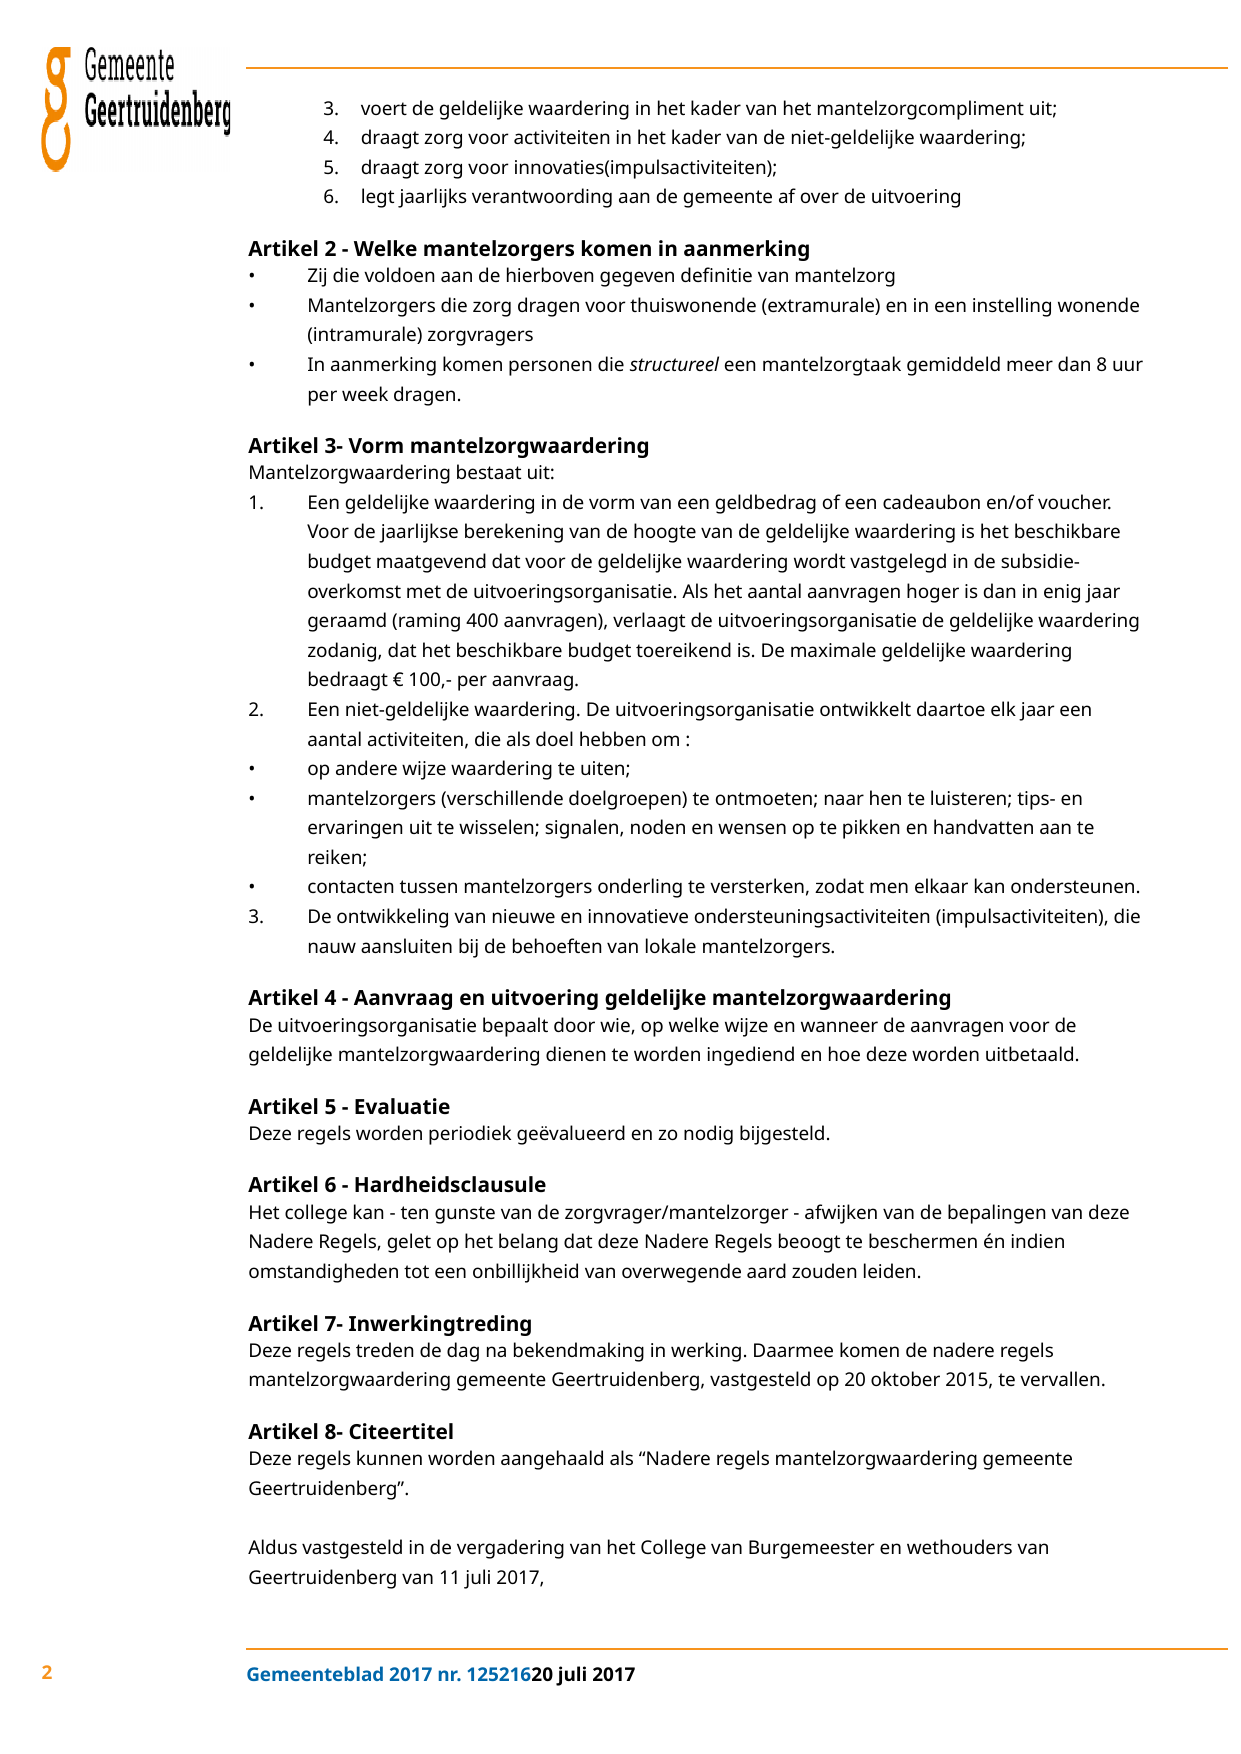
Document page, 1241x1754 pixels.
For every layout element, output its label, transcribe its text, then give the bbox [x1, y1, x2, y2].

list voert de geldelijke waardering in het kader van het mantelzorgcompliment uit; [323, 95, 1152, 121]
list Een niet-geldelijke waardering. De uitvoeringsorganisatie ontwikkelt daartoe elk jaar een aantal activiteiten, die als doel hebben om : [248, 696, 1152, 752]
list In aanmerking komen personen die structureel een mantelzorgtaak gemiddeld meer dan 8 uur per week dragen. [248, 351, 1152, 406]
list legt jaarlijks verantwoording aan de gemeente af over de uitvoering [323, 183, 1152, 209]
list draagt zorg voor activiteiten in het kader van de niet-geldelijke waardering; [323, 124, 1152, 150]
text Deze regels treden de dag na bekendmaking in werking. Daarmee komen de nadere regels mantelzorgwaardering gemeente Geertruidenberg, vastgesteld op 20 oktober 2015, te vervallen. [248, 1337, 1152, 1392]
list Zij die voldoen aan de hierboven gegeven definitie van mantelzorg [248, 262, 1152, 288]
list Een geldelijke waardering in de vorm van een geldbedrag of een cadeaubon en/of voucher. [248, 489, 1152, 515]
text De uitvoeringsorganisatie bepaalt door wie, op welke wijze en wanneer de aanvragen voor de geldelijke mantelzorgwaardering dienen te worden ingediend en hoe deze worden uitbetaald. [248, 1012, 1152, 1067]
text Artikel 5 - Evaluatie [248, 1092, 1152, 1120]
text Deze regels worden periodiek geëvalueerd en zo nodig bijgesteld. [248, 1120, 1152, 1146]
text Artikel 7- Inwerkingtreding [248, 1309, 1152, 1337]
text Artikel 2 - Welke mantelzorgers komen in aanmerking [248, 234, 1152, 262]
text Artikel 6 - Hardheidsclausule [248, 1171, 1152, 1199]
list op andere wijze waardering te uiten; [248, 755, 1152, 781]
text Deze regels kunnen worden aangehaald als “Nadere regels mantelzorgwaardering gemeente Geertruidenberg”. [248, 1446, 1152, 1501]
text Het college kan - ten gunste van de zorgvrager/mantelzorger - afwijken van de bepalingen van deze Nadere Regels, gelet op het belang dat deze Nadere Regels beoogt te beschermen én indien omstandigheden tot een onbillijkheid van overwegende aard zouden leiden. [248, 1199, 1152, 1284]
list mantelzorgers (verschillende doelgroepen) te ontmoeten; naar hen te luisteren; tips- en ervaringen uit te wisselen; signalen, noden en wensen op te pikken en handvatten aan te reiken; [248, 785, 1152, 870]
text Artikel 4 - Aanvraag en uitvoering geldelijke mantelzorgwaardering [248, 983, 1152, 1012]
list Mantelzorgers die zorg dragen voor thuiswonende (extramurale) en in een instelling wonende (intramurale) zorgvragers [248, 292, 1152, 347]
text Mantelzorgwaardering bestaat uit: [248, 459, 1152, 485]
list De ontwikkeling van nieuwe en innovatieve ondersteuningsactiviteiten (impulsactiviteiten), die nauw aansluiten bij de behoeften van lokale mantelzorgers. [248, 903, 1152, 959]
list contacten tussen mantelzorgers onderling te versterken, zodat men elkaar kan ondersteunen. [248, 874, 1152, 899]
list Voor de jaarlijkse berekening van de hoogte van de geldelijke waardering is het beschikbare budget maatgevend dat voor de geldelijke waardering wordt vastgelegd in de subsidie-overkomst met de uitvoeringsorganisatie. Als het aantal aanvragen hoger is dan in enig jaar geraamd (raming 400 aanvragen), verlaagt de uitvoeringsorganisatie de geldelijke waardering zodanig, dat het beschikbare budget toereikend is. De maximale geldelijke waardering bedraagt € 100,- per aanvraag. [248, 519, 1152, 692]
text Artikel 8- Citeertitel [248, 1417, 1152, 1446]
text Aldus vastgesteld in de vergadering van het College van Burgemeester en wethouders van Geertruidenberg van 11 juli 2017, [248, 1534, 1152, 1589]
picture [41, 47, 231, 172]
text Artikel 3- Vorm mantelzorgwaardering [248, 431, 1152, 459]
list draagt zorg voor innovaties(impulsactiviteiten); [323, 154, 1152, 180]
